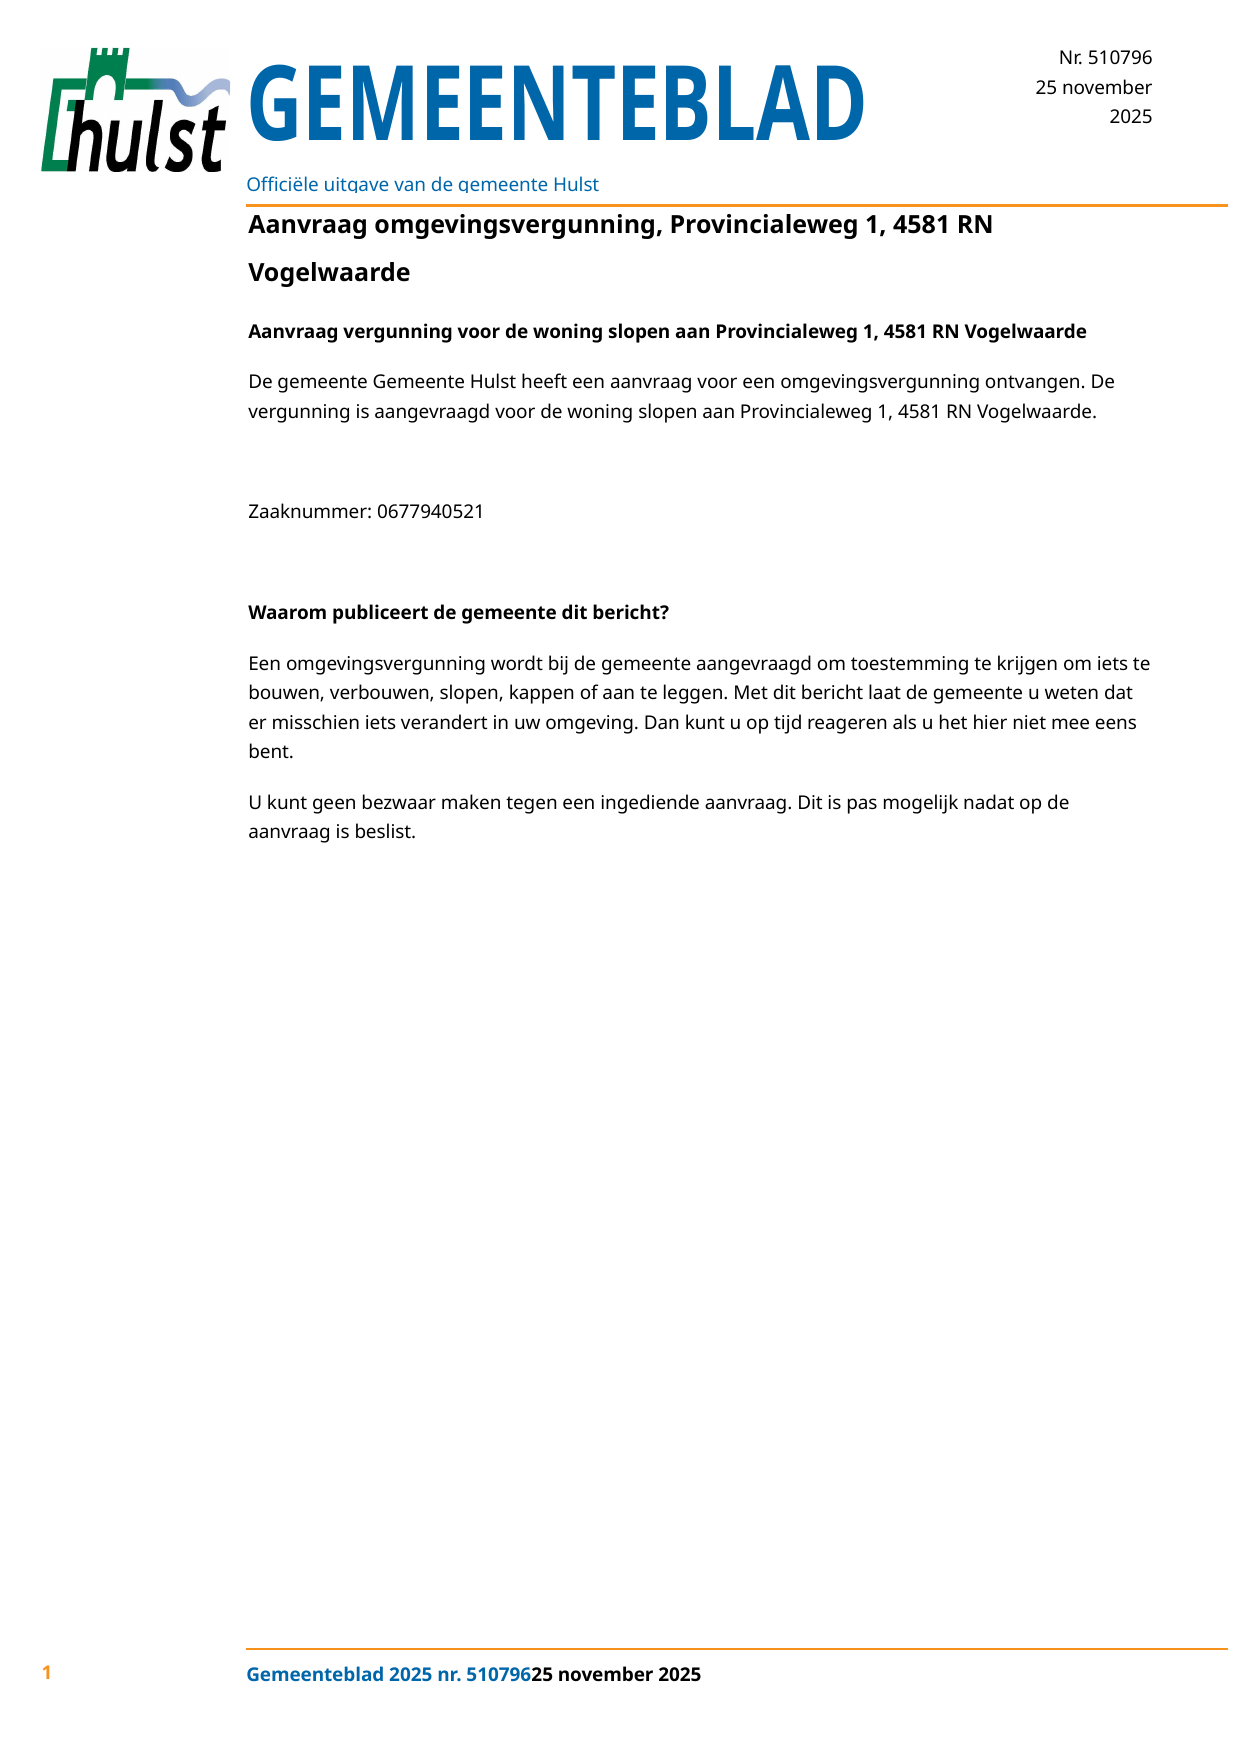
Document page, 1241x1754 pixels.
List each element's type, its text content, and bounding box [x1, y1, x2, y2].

text Zaaknummer: 0677940521 [248, 499, 1152, 524]
text U kunt geen bezwaar maken tegen een ingediende aanvraag. Dit is pas mogelijk nadat op de aanvraag is beslist. [248, 789, 1152, 844]
text De gemeente Gemeente Hulst heeft een aanvraag voor een omgevingsvergunning ontvangen. De vergunning is aangevraagd voor de woning slopen aan Provincialeweg 1, 4581 RN Vogelwaarde. [248, 368, 1152, 424]
text Aanvraag omgevingsvergunning, Provincialeweg 1, 4581 RN Vogelwaarde [248, 207, 1152, 288]
picture [41, 47, 231, 172]
text Aanvraag vergunning voor de woning slopen aan Provincialeweg 1, 4581 RN Vogelwaarde [248, 318, 1152, 344]
text Waarom publiceert de gemeente dit bericht? [248, 599, 1152, 625]
text Een omgevingsvergunning wordt bij de gemeente aangevraagd om toestemming te krijgen om iets te bouwen, verbouwen, slopen, kappen of aan te leggen. Met dit bericht laat de gemeente u weten dat er misschien iets verandert in uw omgeving. Dan kunt u op tijd reageren als u het hier niet mee eens bent. [248, 650, 1152, 764]
